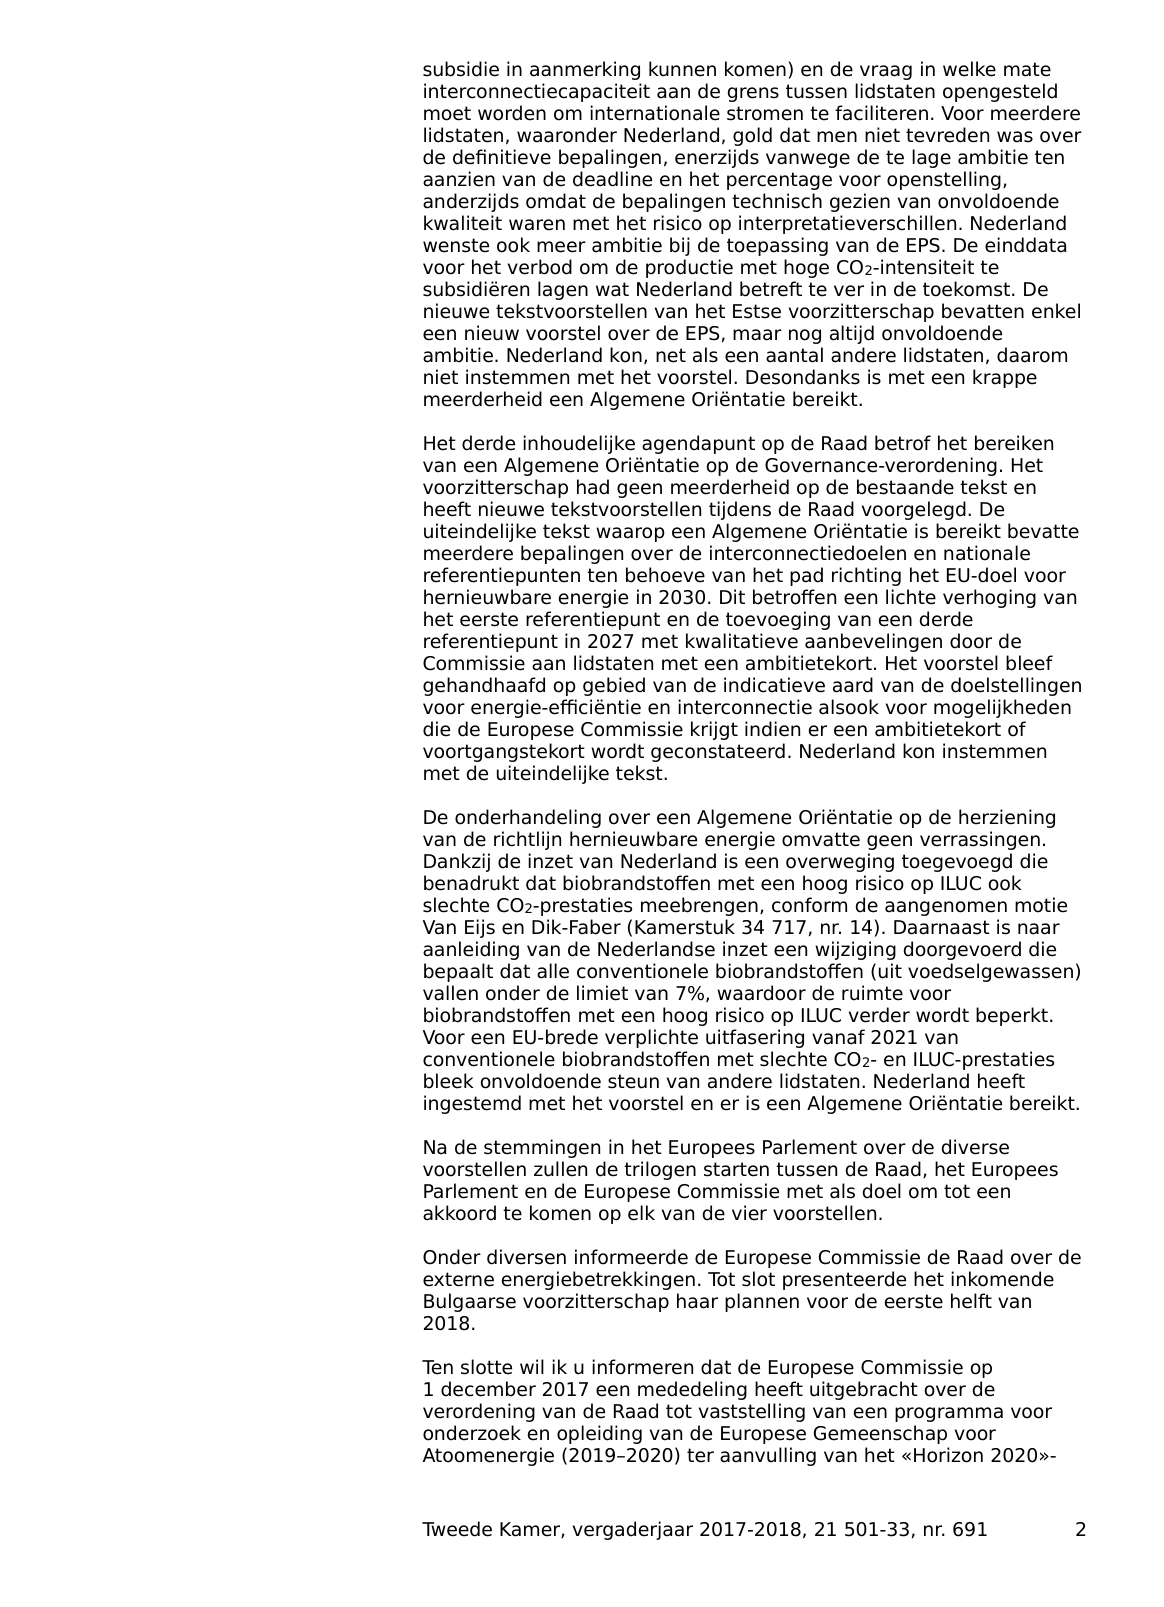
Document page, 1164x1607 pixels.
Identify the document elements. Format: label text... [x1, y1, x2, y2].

text Na de stemmingen in het Europees Parlement over de diverse voorstellen zullen de trilogen starten tussen de Raad, het Europees Parlement en de Europese Commissie met als doel om tot een akkoord te komen op elk van de vier voorstellen. [422, 1137, 1087, 1224]
text Het derde inhoudelijke agendapunt op de Raad betrof het bereiken van een Algemene Oriëntatie op de Governance-verordening. Het voorzitterschap had geen meerderheid op de bestaande tekst en heeft nieuwe tekstvoorstellen tijdens de Raad voorgelegd. De uiteindelijke tekst waarop een Algemene Oriëntatie is bereikt bevatte meerdere bepalingen over de interconnectiedoelen en nationale referentiepunten ten behoeve van het pad richting het EU-doel voor hernieuwbare energie in 2030. Dit betroffen een lichte verhoging van het eerste referentiepunt en de toevoeging van een derde referentiepunt in 2027 met kwalitatieve aanbevelingen door de Commissie aan lidstaten met een ambitietekort. Het voorstel bleef gehandhaafd op gebied van de indicatieve aard van de doelstellingen voor energie-efficiëntie en interconnectie alsook voor mogelijkheden die de Europese Commissie krijgt indien er een ambitietekort of voortgangstekort wordt geconstateerd. Nederland kon instemmen met de uiteindelijke tekst. [422, 433, 1087, 784]
text Onder diversen informeerde de Europese Commissie de Raad over de externe energiebetrekkingen. Tot slot presenteerde het inkomende Bulgaarse voorzitterschap haar plannen voor de eerste helft van 2018. [422, 1247, 1087, 1335]
text Ten slotte wil ik u informeren dat de Europese Commissie op 1 december 2017 een mededeling heeft uitgebracht over de verordening van de Raad tot vaststelling van een programma voor onderzoek en opleiding van de Europese Gemeenschap voor Atoomenergie (2019–2020) ter aanvulling van het «Horizon 2020»- [422, 1357, 1087, 1467]
text De onderhandeling over een Algemene Oriëntatie op de herziening van de richtlijn hernieuwbare energie omvatte geen verrassingen. Dankzij de inzet van Nederland is een overweging toegevoegd die benadrukt dat biobrandstoffen met een hoog risico op ILUC ook slechte CO2-prestaties meebrengen, conform de aangenomen motie Van Eijs en Dik-Faber (Kamerstuk 34 717, nr. 14). Daarnaast is naar aanleiding van de Nederlandse inzet een wijziging doorgevoerd die bepaalt dat alle conventionele biobrandstoffen (uit voedselgewassen) vallen onder de limiet van 7%, waardoor de ruimte voor biobrandstoffen met een hoog risico op ILUC verder wordt beperkt. Voor een EU-brede verplichte uitfasering vanaf 2021 van conventionele biobrandstoffen met slechte CO2- en ILUC-prestaties bleek onvoldoende steun van andere lidstaten. Nederland heeft ingestemd met het voorstel en er is een Algemene Oriëntatie bereikt. [422, 807, 1087, 1114]
text subsidie in aanmerking kunnen komen) en de vraag in welke mate interconnectiecapaciteit aan de grens tussen lidstaten opengesteld moet worden om internationale stromen te faciliteren. Voor meerdere lidstaten, waaronder Nederland, gold dat men niet tevreden was over de definitieve bepalingen, enerzijds vanwege de te lage ambitie ten aanzien van de deadline en het percentage voor openstelling, anderzijds omdat de bepalingen technisch gezien van onvoldoende kwaliteit waren met het risico op interpretatieverschillen. Nederland wenste ook meer ambitie bij de toepassing van de EPS. De einddata voor het verbod om de productie met hoge CO2-intensiteit te subsidiëren lagen wat Nederland betreft te ver in de toekomst. De nieuwe tekstvoorstellen van het Estse voorzitterschap bevatten enkel een nieuw voorstel over de EPS, maar nog altijd onvoldoende ambitie. Nederland kon, net als een aantal andere lidstaten, daarom niet instemmen met het voorstel. Desondanks is met een krappe meerderheid een Algemene Oriëntatie bereikt. [422, 59, 1087, 411]
